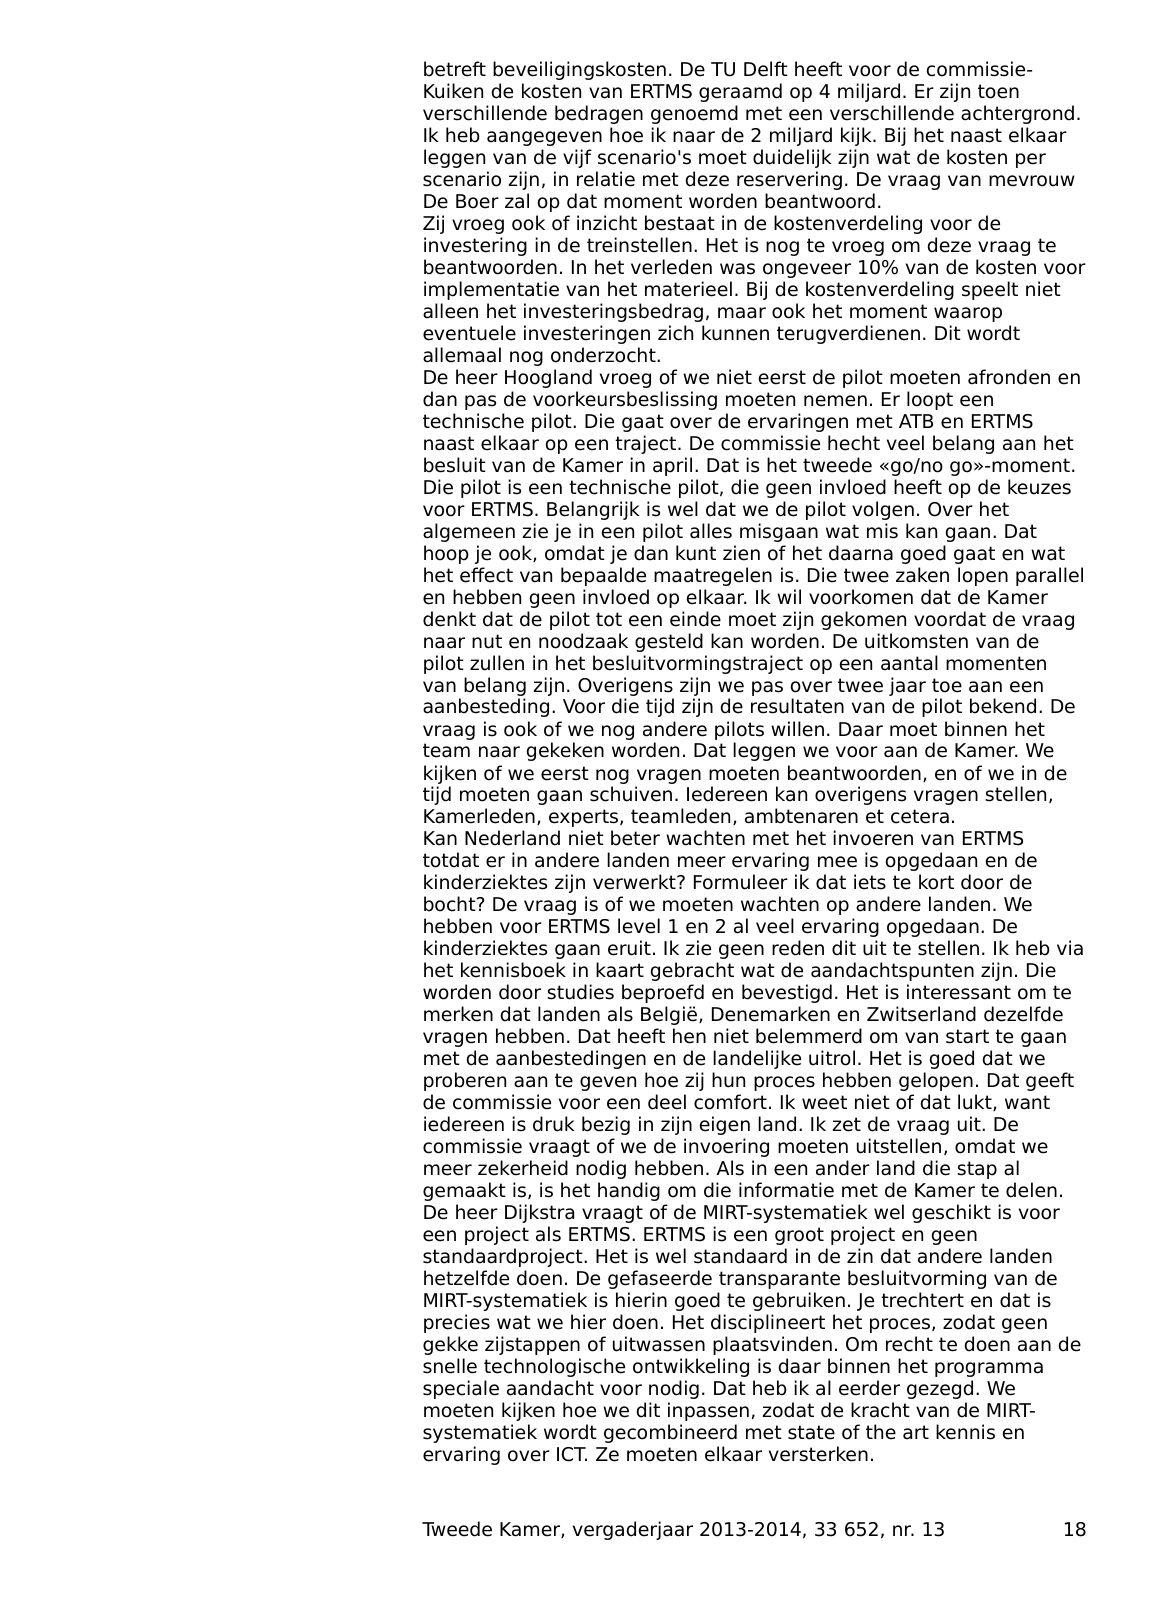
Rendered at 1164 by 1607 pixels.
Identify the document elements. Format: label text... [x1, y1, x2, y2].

text betreft beveiligingskosten. De TU Delft heeft voor de commissie-Kuiken de kosten van ERTMS geraamd op 4 miljard. Er zijn toen verschillende bedragen genoemd met een verschillende achtergrond. Ik heb aangegeven hoe ik naar de 2 miljard kijk. Bij het naast elkaar leggen van de vijf scenario's moet duidelijk zijn wat de kosten per scenario zijn, in relatie met deze reservering. De vraag van mevrouw De Boer zal op dat moment worden beantwoord. [422, 59, 1087, 213]
text De heer Dijkstra vraagt of de MIRT-systematiek wel geschikt is voor een project als ERTMS. ERTMS is een groot project en geen standaardproject. Het is wel standaard in de zin dat andere landen hetzelfde doen. De gefaseerde transparante besluitvorming van de MIRT-systematiek is hierin goed te gebruiken. Je trechtert en dat is precies wat we hier doen. Het disciplineert het proces, zodat geen gekke zijstappen of uitwassen plaatsvinden. Om recht te doen aan de snelle technologische ontwikkeling is daar binnen het programma speciale aandacht voor nodig. Dat heb ik al eerder gezegd. We moeten kijken hoe we dit inpassen, zodat de kracht van de MIRT-systematiek wordt gecombineerd met state of the art kennis en ervaring over ICT. Ze moeten elkaar versterken. [422, 1202, 1087, 1466]
text De heer Hoogland vroeg of we niet eerst de pilot moeten afronden en dan pas de voorkeursbeslissing moeten nemen. Er loopt een technische pilot. Die gaat over de ervaringen met ATB en ERTMS naast elkaar op een traject. De commissie hecht veel belang aan het besluit van de Kamer in april. Dat is het tweede «go/no go»-moment. Die pilot is een technische pilot, die geen invloed heeft op de keuzes voor ERTMS. Belangrijk is wel dat we de pilot volgen. Over het algemeen zie je in een pilot alles misgaan wat mis kan gaan. Dat hoop je ook, omdat je dan kunt zien of het daarna goed gaat en wat het effect van bepaalde maatregelen is. Die twee zaken lopen parallel en hebben geen invloed op elkaar. Ik wil voorkomen dat de Kamer denkt dat de pilot tot een einde moet zijn gekomen voordat de vraag naar nut en noodzaak gesteld kan worden. De uitkomsten van de pilot zullen in het besluitvormingstraject op een aantal momenten van belang zijn. Overigens zijn we pas over twee jaar toe aan een aanbesteding. Voor die tijd zijn de resultaten van de pilot bekend. De vraag is ook of we nog andere pilots willen. Daar moet binnen het team naar gekeken worden. Dat leggen we voor aan de Kamer. We kijken of we eerst nog vragen moeten beantwoorden, en of we in de tijd moeten gaan schuiven. Iedereen kan overigens vragen stellen, Kamerleden, experts, teamleden, ambtenaren et cetera. [422, 367, 1087, 828]
text Zij vroeg ook of inzicht bestaat in de kostenverdeling voor de investering in de treinstellen. Het is nog te vroeg om deze vraag te beantwoorden. In het verleden was ongeveer 10% van de kosten voor implementatie van het materieel. Bij de kostenverdeling speelt niet alleen het investeringsbedrag, maar ook het moment waarop eventuele investeringen zich kunnen terugverdienen. Dit wordt allemaal nog onderzocht. [422, 213, 1087, 367]
text Kan Nederland niet beter wachten met het invoeren van ERTMS totdat er in andere landen meer ervaring mee is opgedaan en de kinderziektes zijn verwerkt? Formuleer ik dat iets te kort door de bocht? De vraag is of we moeten wachten op andere landen. We hebben voor ERTMS level 1 en 2 al veel ervaring opgedaan. De kinderziektes gaan eruit. Ik zie geen reden dit uit te stellen. Ik heb via het kennisboek in kaart gebracht wat de aandachtspunten zijn. Die worden door studies beproefd en bevestigd. Het is interessant om te merken dat landen als België, Denemarken en Zwitserland dezelfde vragen hebben. Dat heeft hen niet belemmerd om van start te gaan met de aanbestedingen en de landelijke uitrol. Het is goed dat we proberen aan te geven hoe zij hun proces hebben gelopen. Dat geeft de commissie voor een deel comfort. Ik weet niet of dat lukt, want iedereen is druk bezig in zijn eigen land. Ik zet de vraag uit. De commissie vraagt of we de invoering moeten uitstellen, omdat we meer zekerheid nodig hebben. Als in een ander land die stap al gemaakt is, is het handig om die informatie met de Kamer te delen. [422, 828, 1087, 1202]
